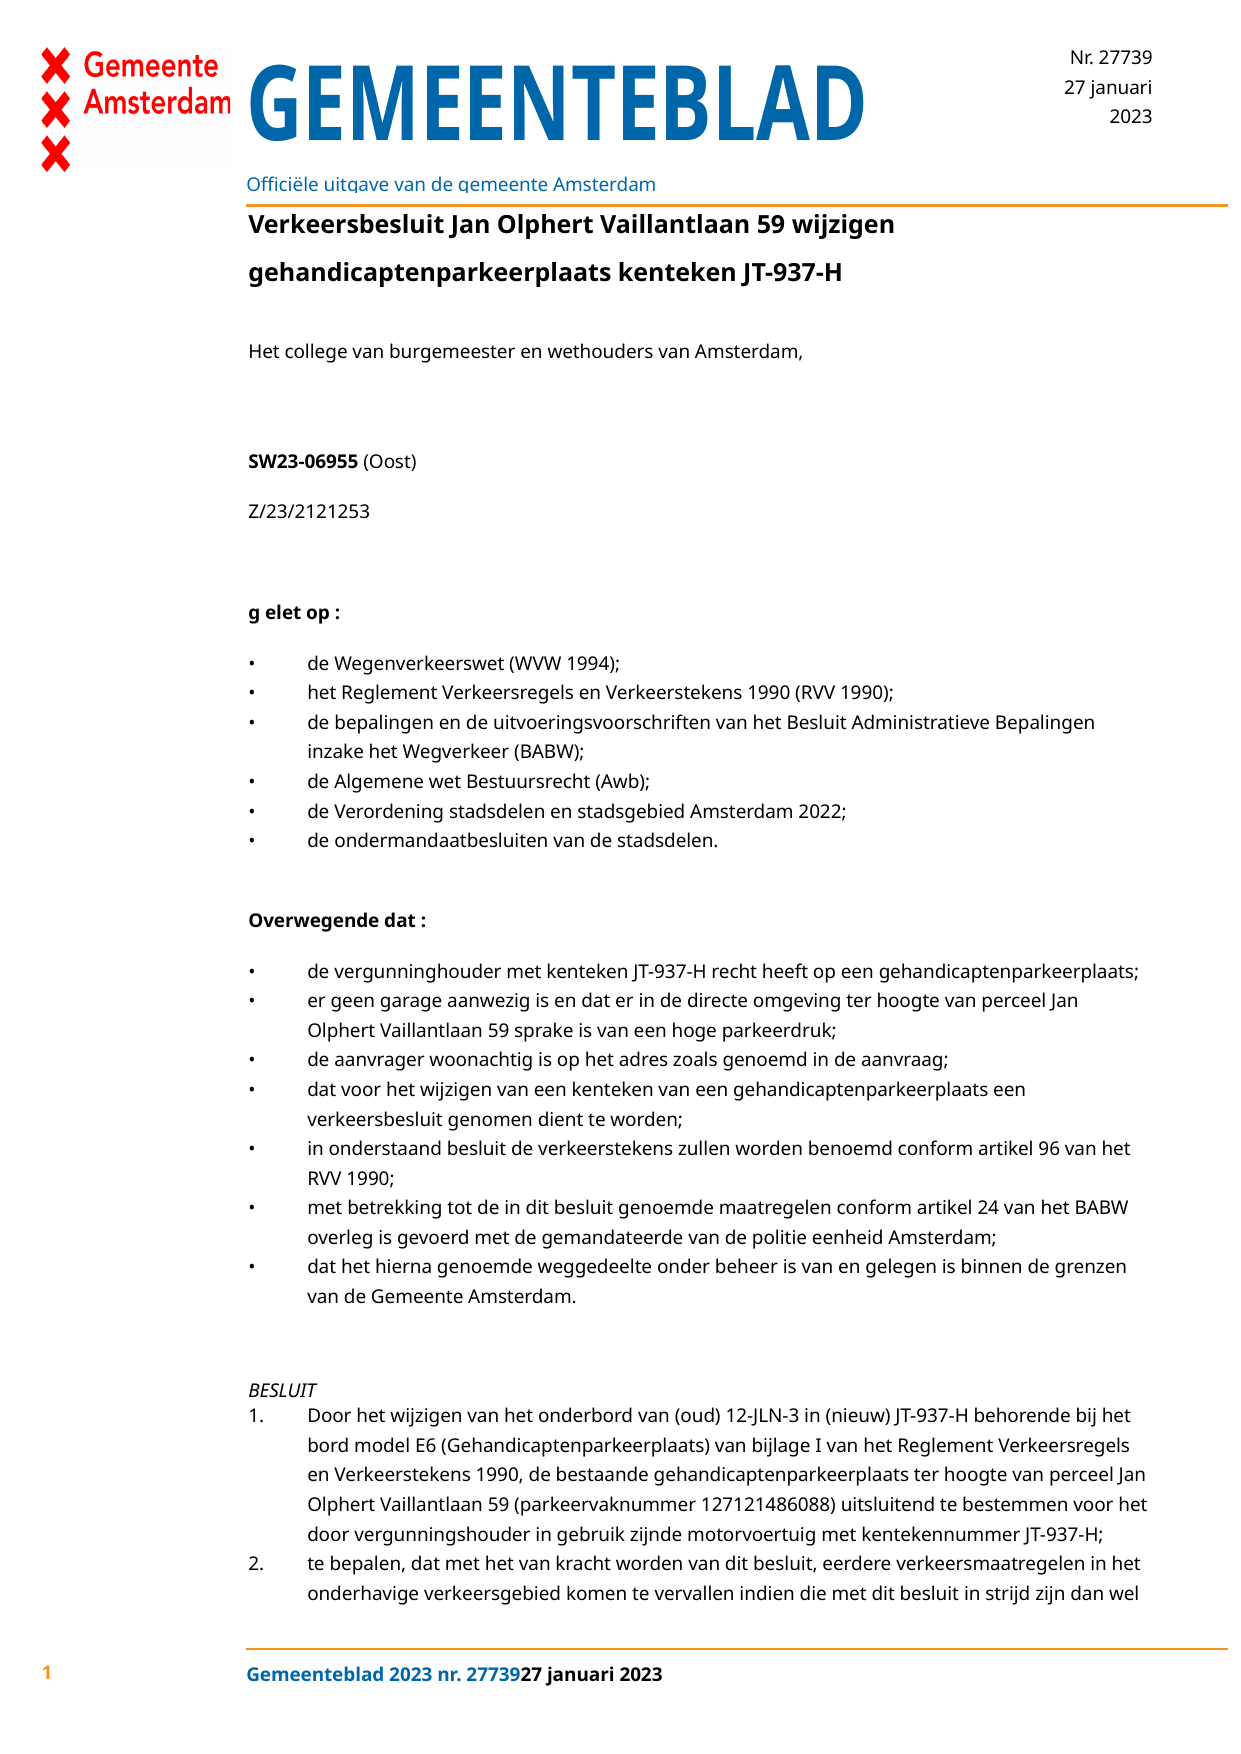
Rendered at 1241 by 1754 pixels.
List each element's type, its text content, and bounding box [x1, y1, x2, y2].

list er geen garage aanwezig is en dat er in de directe omgeving ter hoogte van perceel Jan Olphert Vaillantlaan 59 sprake is van een hoge parkeerdruk; [248, 987, 1152, 1043]
list Door het wijzigen van het onderbord van (oud) 12-JLN-3 in (nieuw) JT-937-H behorende bij het bord model E6 (Gehandicaptenparkeerplaats) van bijlage I van het Reglement Verkeersregels en Verkeerstekens 1990, de bestaande gehandicaptenparkeerplaats ter hoogte van perceel Jan Olphert Vaillantlaan 59 (parkeervaknummer 127121486088) uitsluitend te bestemmen voor het door vergunningshouder in gebruik zijnde motorvoertuig met kentekennummer JT-937-H; [248, 1402, 1152, 1547]
list de aanvrager woonachtig is op het adres zoals genoemd in de aanvraag; [248, 1047, 1152, 1072]
list met betrekking tot de in dit besluit genoemde maatregelen conform artikel 24 van het BABW overleg is gevoerd met de gemandateerde van de politie eenheid Amsterdam; [248, 1194, 1152, 1250]
text Overwegende dat : [248, 907, 1152, 933]
text Het college van burgemeester en wethouders van Amsterdam, [248, 339, 1152, 364]
list de ondermandaatbesluiten van de stadsdelen. [248, 827, 1152, 853]
list de vergunninghouder met kenteken JT-937-H recht heeft op een gehandicaptenparkeerplaats; [248, 958, 1152, 983]
text Verkeersbesluit Jan Olphert Vaillantlaan 59 wijzigen gehandicaptenparkeerplaats kenteken JT-937-H [248, 207, 1152, 288]
list dat het hierna genoemde weggedeelte onder beheer is van en gelegen is binnen de grenzen van de Gemeente Amsterdam. [248, 1254, 1152, 1309]
list de Verordening stadsdelen en stadsgebied Amsterdam 2022; [248, 798, 1152, 823]
list de Algemene wet Bestuursrecht (Awb); [248, 768, 1152, 794]
list het Reglement Verkeersregels en Verkeerstekens 1990 (RVV 1990); [248, 679, 1152, 705]
picture [41, 47, 231, 172]
list in onderstaand besluit de verkeerstekens zullen worden benoemd conform artikel 96 van het RVV 1990; [248, 1135, 1152, 1191]
text Z/23/2121253 [248, 499, 1152, 524]
list te bepalen, dat met het van kracht worden van dit besluit, eerdere verkeersmaatregelen in het onderhavige verkeersgebied komen te vervallen indien die met dit besluit in strijd zijn dan wel [248, 1550, 1152, 1606]
list dat voor het wijzigen van een kenteken van een gehandicaptenparkeerplaats een verkeersbesluit genomen dient te worden; [248, 1076, 1152, 1131]
text g elet op : [248, 599, 1152, 625]
list de bepalingen en de uitvoeringsvoorschriften van het Besluit Administratieve Bepalingen inzake het Wegverkeer (BABW); [248, 709, 1152, 764]
text SW23-06955 (Oost) [248, 448, 1152, 474]
text BESLUIT [248, 1377, 1152, 1402]
list de Wegenverkeerswet (WVW 1994); [248, 650, 1152, 676]
